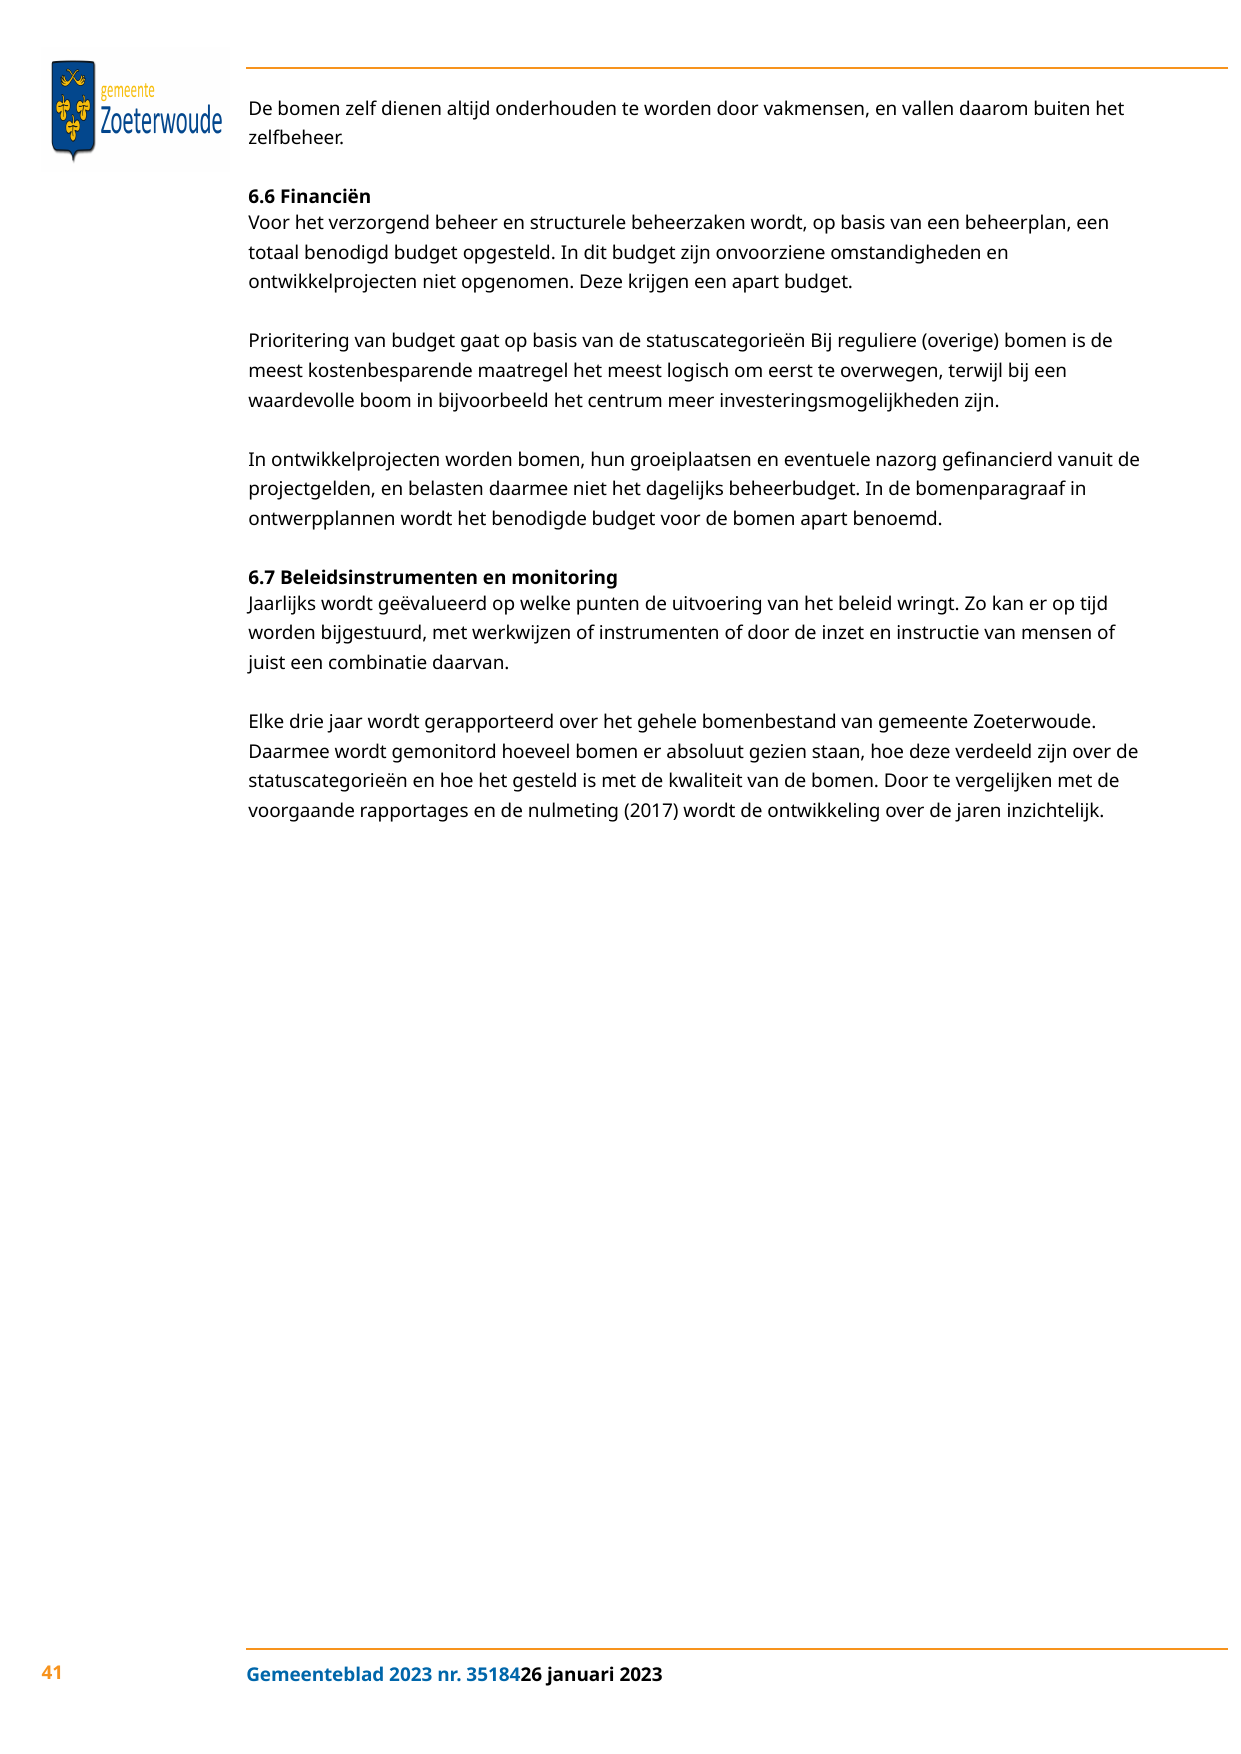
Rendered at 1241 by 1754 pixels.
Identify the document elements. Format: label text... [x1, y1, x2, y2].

text Jaarlijks wordt geëvalueerd op welke punten de uitvoering van het beleid wringt. Zo kan er op tijd worden bijgestuurd, met werkwijzen of instrumenten of door de inzet en instructie van mensen of juist een combinatie daarvan. [248, 590, 1152, 675]
text De bomen zelf dienen altijd onderhouden te worden door vakmensen, en vallen daarom buiten het zelfbeheer. [248, 95, 1152, 150]
text Elke drie jaar wordt gerapporteerd over het gehele bomenbestand van gemeente Zoeterwoude. Daarmee wordt gemonitord hoeveel bomen er absoluut gezien staan, hoe deze verdeeld zijn over de statuscategorieën en hoe het gesteld is met de kwaliteit van de bomen. Door te vergelijken met de voorgaande rapportages en de nulmeting (2017) wordt de ontwikkeling over de jaren inzichtelijk. [248, 708, 1152, 823]
text In ontwikkelprojecten worden bomen, hun groeiplaatsen en eventuele nazorg gefinancierd vanuit de projectgelden, en belasten daarmee niet het dagelijks beheerbudget. In de bomenparagraaf in ontwerpplannen wordt het benodigde budget voor de bomen apart benoemd. [248, 446, 1152, 531]
text Prioritering van budget gaat op basis van de statuscategorieën Bij reguliere (overige) bomen is de meest kostenbesparende maatregel het meest logisch om eerst te overwegen, terwijl bij een waardevolle boom in bijvoorbeeld het centrum meer investeringsmogelijkheden zijn. [248, 328, 1152, 412]
text 6.7 Beleidsinstrumenten en monitoring [248, 564, 1152, 590]
text Voor het verzorgend beheer en structurele beheerzaken wordt, op basis van een beheerplan, een totaal benodigd budget opgesteld. In dit budget zijn onvoorziene omstandigheden en ontwikkelprojecten niet opgenomen. Deze krijgen een apart budget. [248, 209, 1152, 294]
text 6.6 Financiën [248, 183, 1152, 209]
picture [41, 47, 231, 172]
